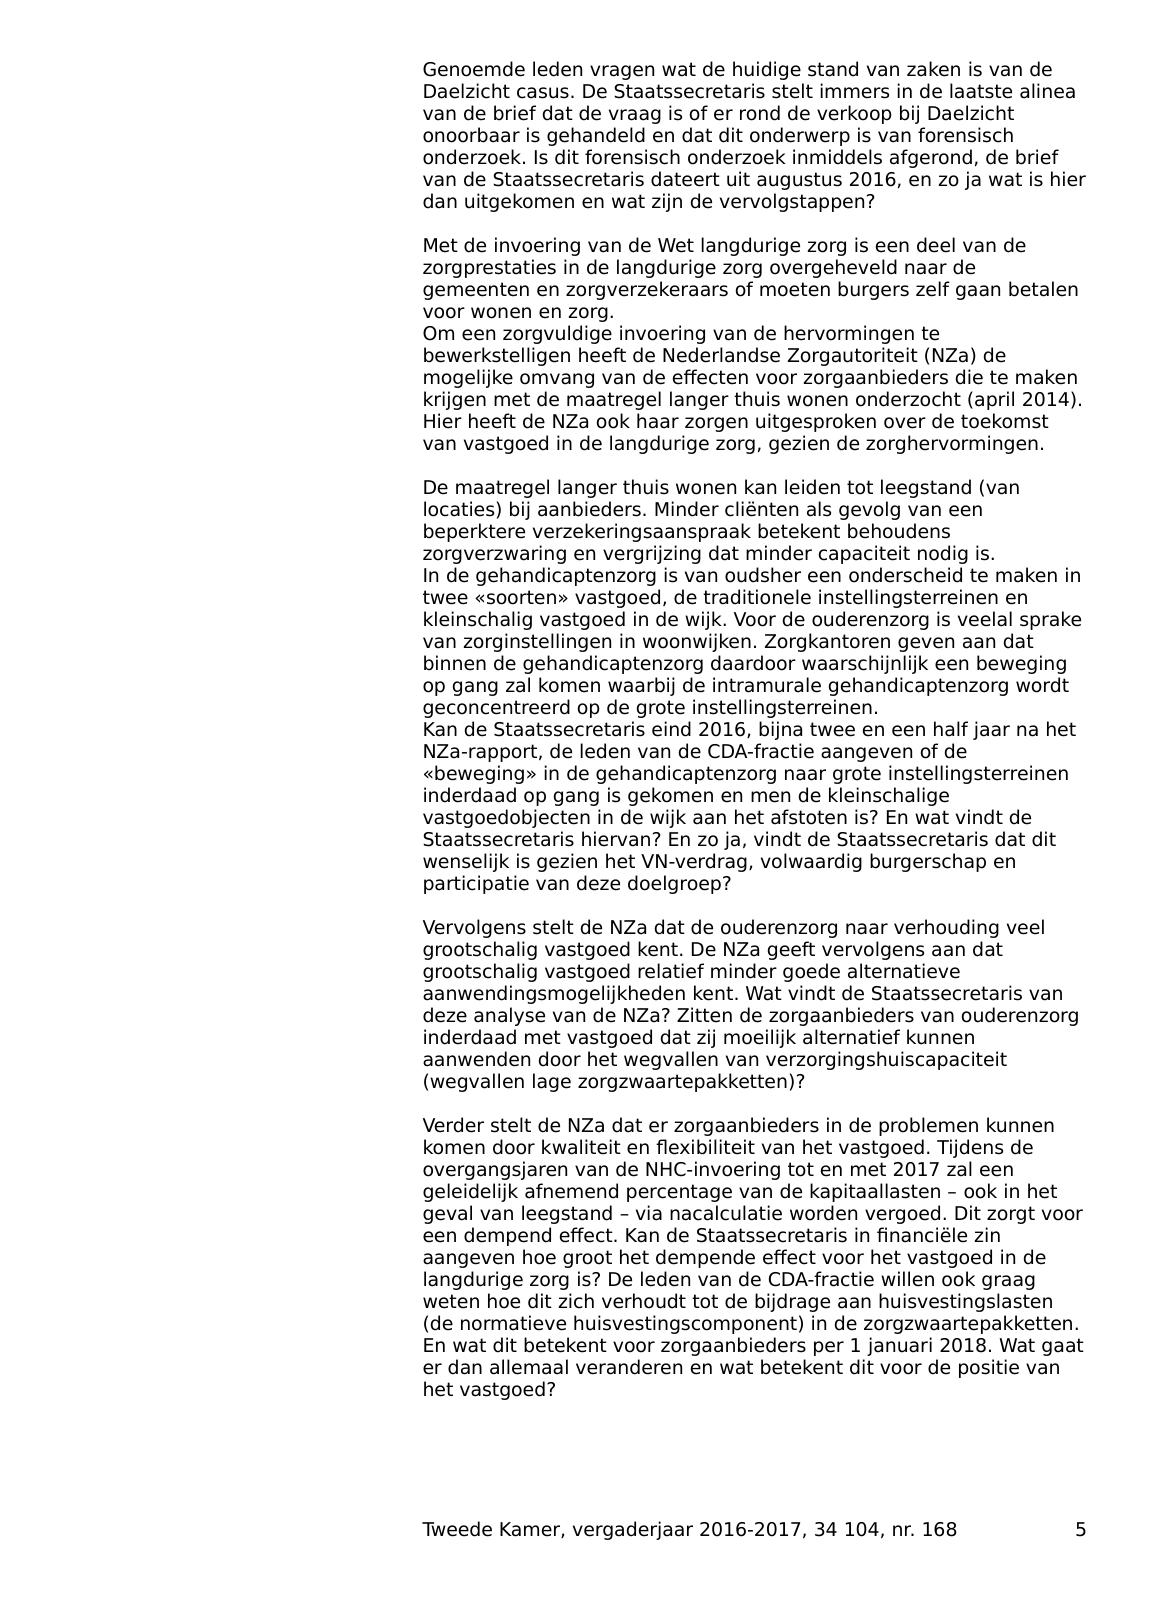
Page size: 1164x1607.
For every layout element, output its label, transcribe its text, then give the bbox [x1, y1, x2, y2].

text Kan de Staatssecretaris eind 2016, bijna twee en een half jaar na het NZa-rapport, de leden van de CDA-fractie aangeven of de «beweging» in de gehandicaptenzorg naar grote instellingsterreinen inderdaad op gang is gekomen en men de kleinschalige vastgoedobjecten in de wijk aan het afstoten is? En wat vindt de Staatssecretaris hiervan? En zo ja, vindt de Staatssecretaris dat dit wenselijk is gezien het VN-verdrag, volwaardig burgerschap en participatie van deze doelgroep? [422, 719, 1087, 895]
text Genoemde leden vragen wat de huidige stand van zaken is van de Daelzicht casus. De Staatssecretaris stelt immers in de laatste alinea van de brief dat de vraag is of er rond de verkoop bij Daelzicht onoorbaar is gehandeld en dat dit onderwerp is van forensisch onderzoek. Is dit forensisch onderzoek inmiddels afgerond, de brief van de Staatssecretaris dateert uit augustus 2016, en zo ja wat is hier dan uitgekomen en wat zijn de vervolgstappen? [422, 59, 1087, 213]
text Om een zorgvuldige invoering van de hervormingen te bewerkstelligen heeft de Nederlandse Zorgautoriteit (NZa) de mogelijke omvang van de effecten voor zorgaanbieders die te maken krijgen met de maatregel langer thuis wonen onderzocht (april 2014). Hier heeft de NZa ook haar zorgen uitgesproken over de toekomst van vastgoed in de langdurige zorg, gezien de zorghervormingen. [422, 323, 1087, 455]
text Verder stelt de NZa dat er zorgaanbieders in de problemen kunnen komen door kwaliteit en flexibiliteit van het vastgoed. Tijdens de overgangsjaren van de NHC-invoering tot en met 2017 zal een geleidelijk afnemend percentage van de kapitaallasten – ook in het geval van leegstand – via nacalculatie worden vergoed. Dit zorgt voor een dempend effect. Kan de Staatssecretaris in financiële zin aangeven hoe groot het dempende effect voor het vastgoed in de langdurige zorg is? De leden van de CDA-fractie willen ook graag weten hoe dit zich verhoudt tot de bijdrage aan huisvestingslasten (de normatieve huisvestingscomponent) in de zorgzwaartepakketten. En wat dit betekent voor zorgaanbieders per 1 januari 2018. Wat gaat er dan allemaal veranderen en wat betekent dit voor de positie van het vastgoed? [422, 1115, 1087, 1401]
text De maatregel langer thuis wonen kan leiden tot leegstand (van locaties) bij aanbieders. Minder cliënten als gevolg van een beperktere verzekeringsaanspraak betekent behoudens zorgverzwaring en vergrijzing dat minder capaciteit nodig is. [422, 477, 1087, 565]
text In de gehandicaptenzorg is van oudsher een onderscheid te maken in twee «soorten» vastgoed, de traditionele instellingsterreinen en kleinschalig vastgoed in de wijk. Voor de ouderenzorg is veelal sprake van zorginstellingen in woonwijken. Zorgkantoren geven aan dat binnen de gehandicaptenzorg daardoor waarschijnlijk een beweging op gang zal komen waarbij de intramurale gehandicaptenzorg wordt geconcentreerd op de grote instellingsterreinen. [422, 565, 1087, 719]
text Met de invoering van de Wet langdurige zorg is een deel van de zorgprestaties in de langdurige zorg overgeheveld naar de gemeenten en zorgverzekeraars of moeten burgers zelf gaan betalen voor wonen en zorg. [422, 235, 1087, 323]
text Vervolgens stelt de NZa dat de ouderenzorg naar verhouding veel grootschalig vastgoed kent. De NZa geeft vervolgens aan dat grootschalig vastgoed relatief minder goede alternatieve aanwendingsmogelijkheden kent. Wat vindt de Staatssecretaris van deze analyse van de NZa? Zitten de zorgaanbieders van ouderenzorg inderdaad met vastgoed dat zij moeilijk alternatief kunnen aanwenden door het wegvallen van verzorgingshuiscapaciteit (wegvallen lage zorgzwaartepakketten)? [422, 917, 1087, 1093]
